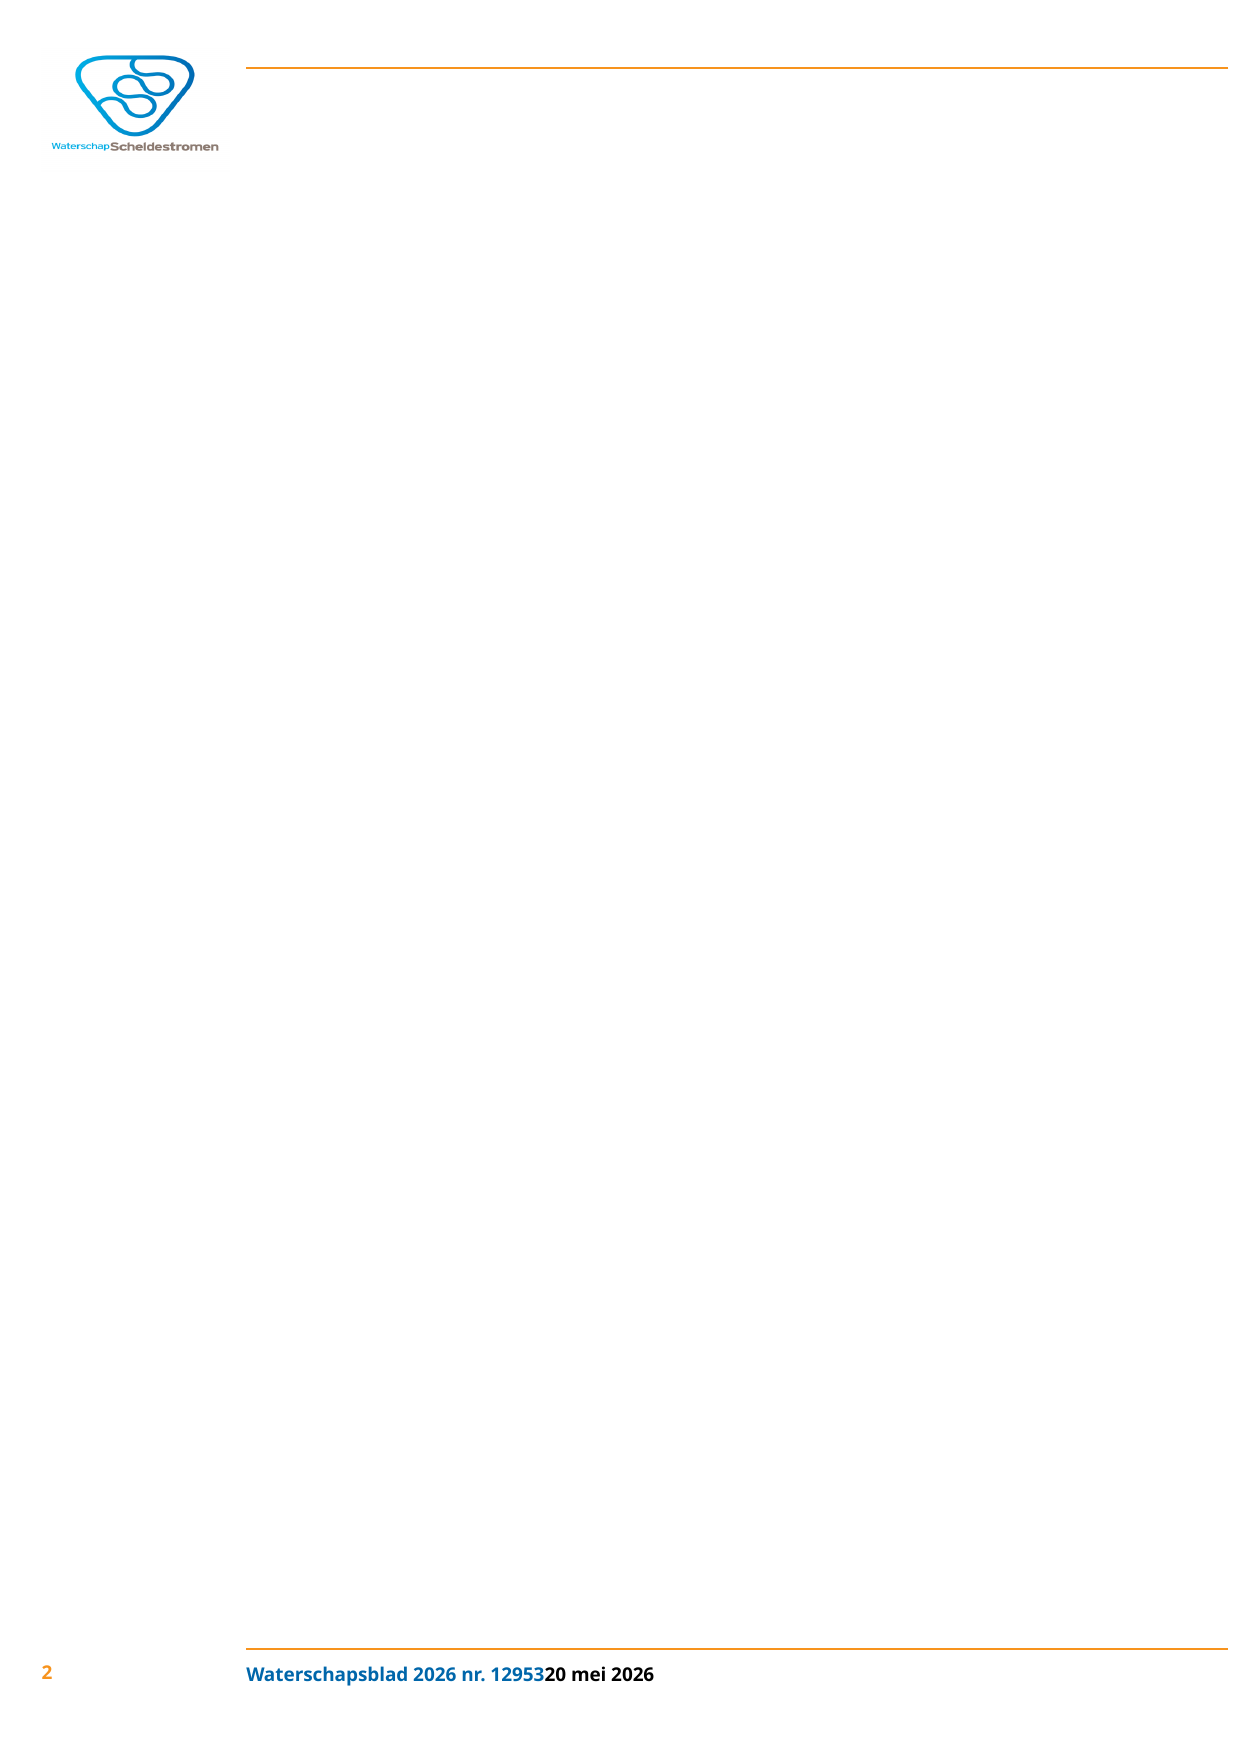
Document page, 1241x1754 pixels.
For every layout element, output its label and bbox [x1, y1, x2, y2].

picture [41, 47, 231, 172]
